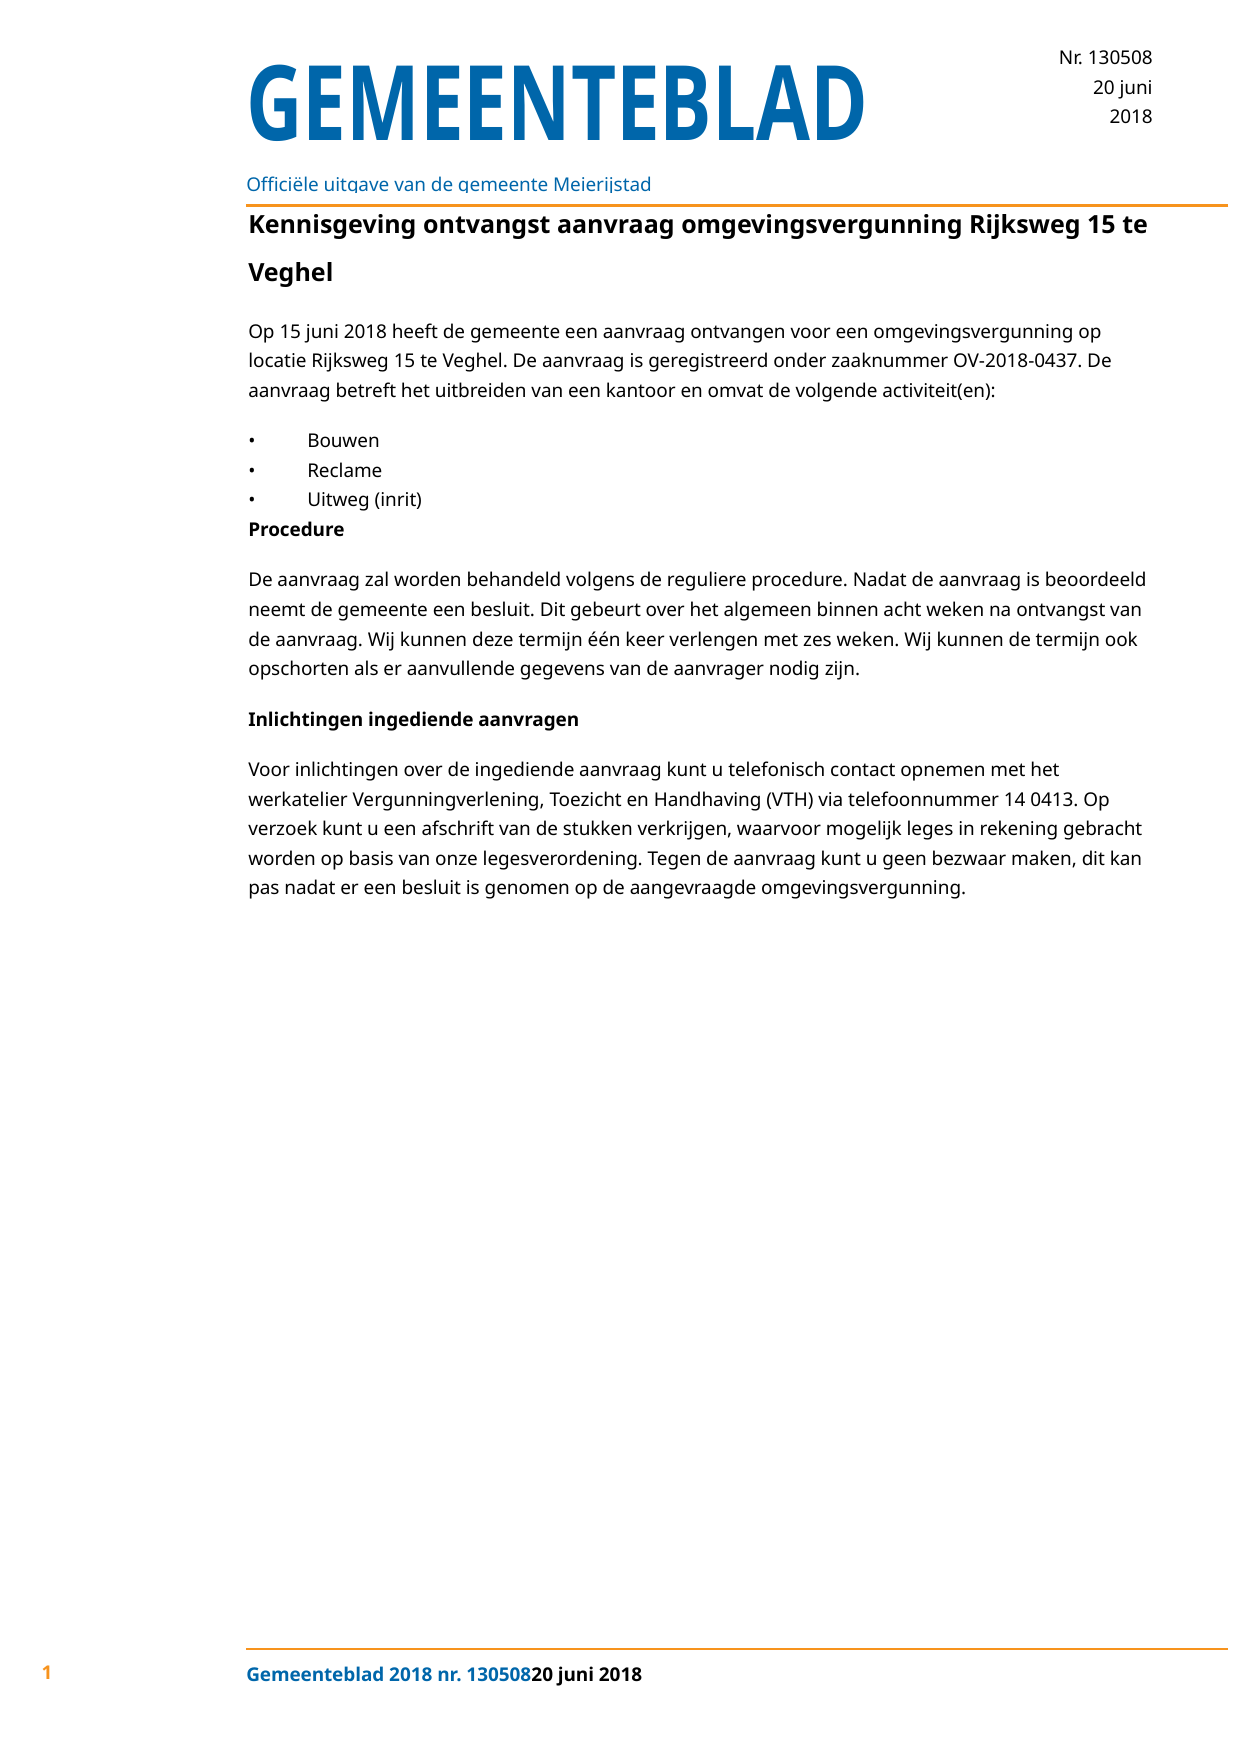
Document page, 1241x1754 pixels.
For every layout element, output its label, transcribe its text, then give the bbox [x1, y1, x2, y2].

text De aanvraag zal worden behandeld volgens de reguliere procedure. Nadat de aanvraag is beoordeeld neemt de gemeente een besluit. Dit gebeurt over het algemeen binnen acht weken na ontvangst van de aanvraag. Wij kunnen deze termijn één keer verlengen met zes weken. Wij kunnen de termijn ook opschorten als er aanvullende gegevens van de aanvrager nodig zijn. [248, 567, 1152, 681]
picture [41, 47, 231, 172]
list Uitweg (inrit) [248, 487, 1152, 512]
text Op 15 juni 2018 heeft de gemeente een aanvraag ontvangen voor een omgevingsvergunning op locatie Rijksweg 15 te Veghel. De aanvraag is geregistreerd onder zaaknummer OV-2018-0437. De aanvraag betreft het uitbreiden van een kantoor en omvat de volgende activiteit(en): [248, 318, 1152, 403]
text Voor inlichtingen over de ingediende aanvraag kunt u telefonisch contact opnemen met het werkatelier Vergunningverlening, Toezicht en Handhaving (VTH) via telefoonnummer 14 0413. Op verzoek kunt u een afschrift van de stukken verkrijgen, waarvoor mogelijk leges in rekening gebracht worden op basis van onze legesverordening. Tegen de aanvraag kunt u geen bezwaar maken, dit kan pas nadat er een besluit is genomen op de aangevraagde omgevingsvergunning. [248, 756, 1152, 900]
list Bouwen [248, 427, 1152, 453]
text Kennisgeving ontvangst aanvraag omgevingsvergunning Rijksweg 15 te Veghel [248, 207, 1152, 288]
text Procedure [248, 516, 1152, 542]
text Inlichtingen ingediende aanvragen [248, 706, 1152, 732]
list Reclame [248, 457, 1152, 483]
